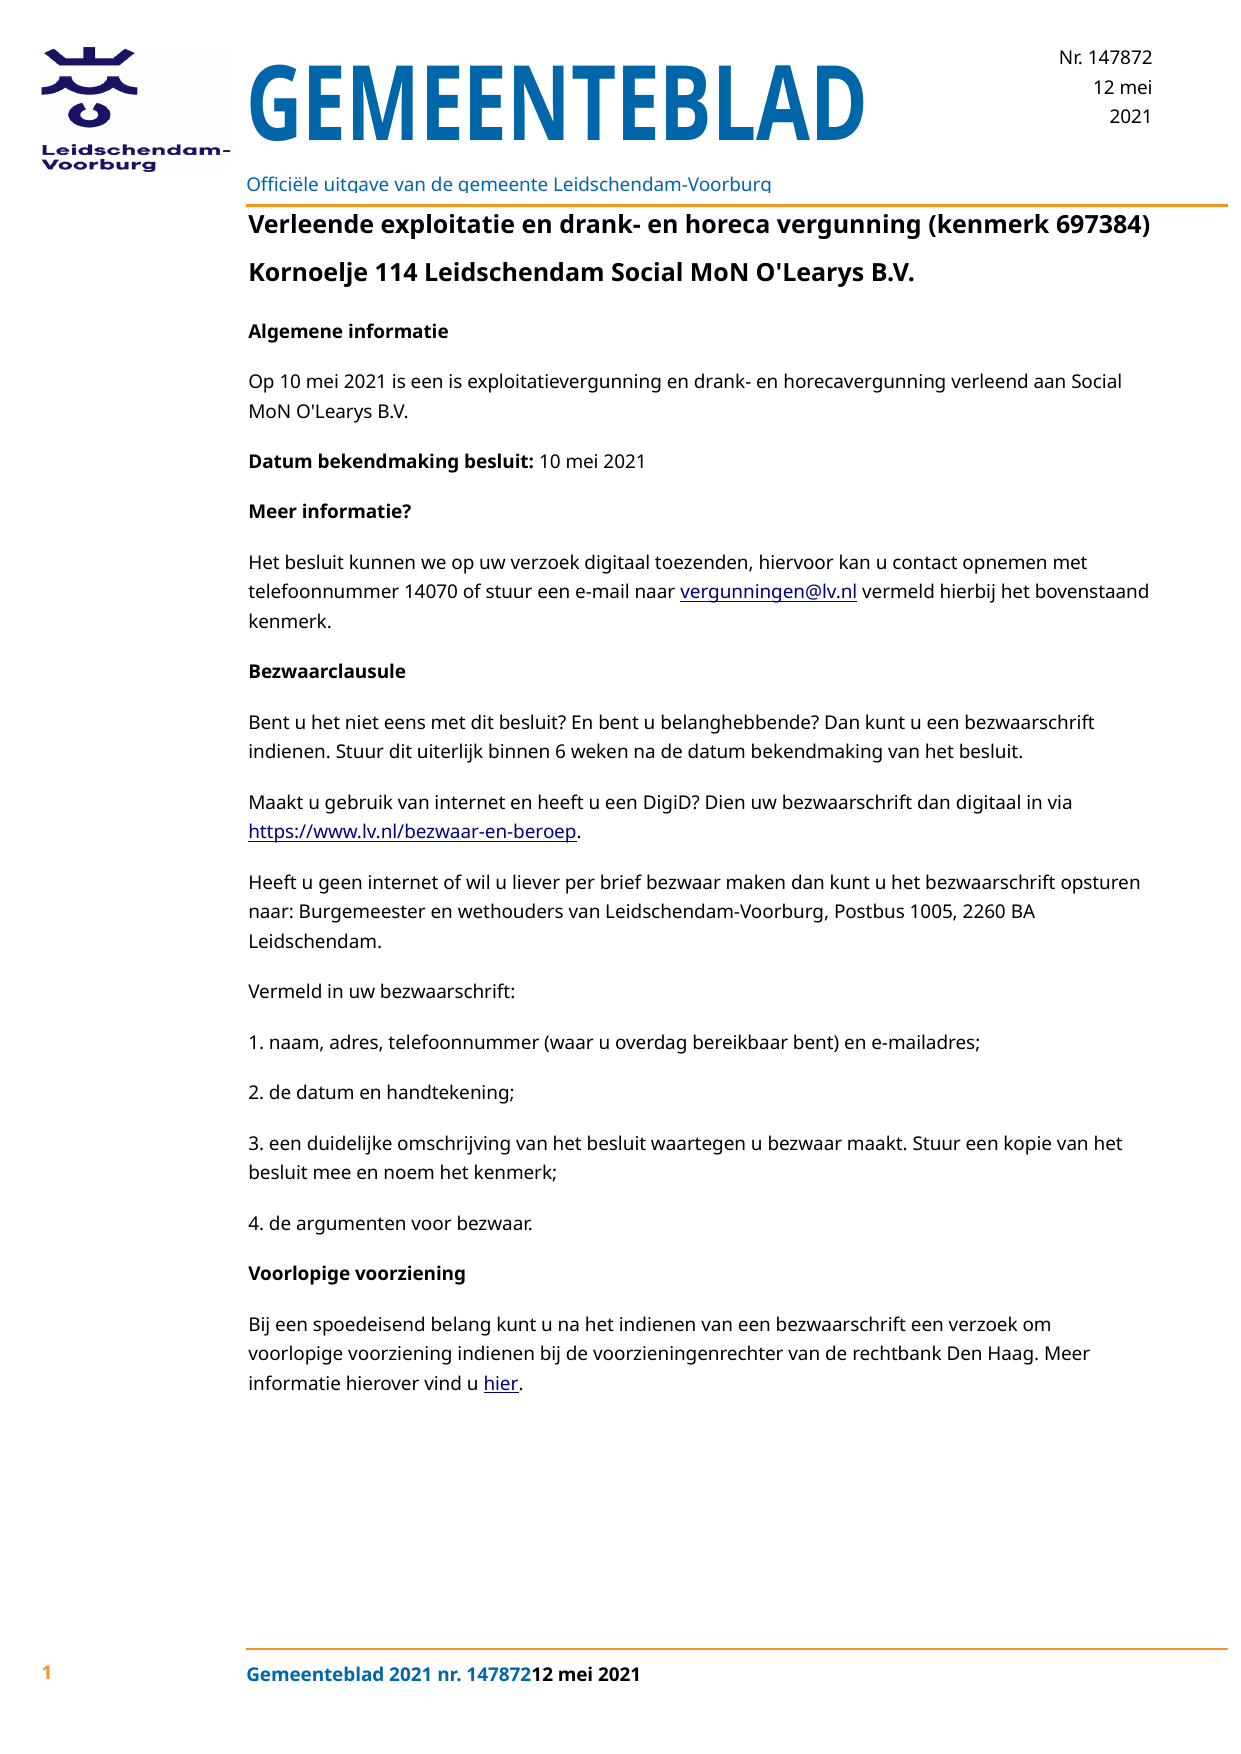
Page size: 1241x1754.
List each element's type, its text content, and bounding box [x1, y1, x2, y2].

text Het besluit kunnen we op uw verzoek digitaal toezenden, hiervoor kan u contact opnemen met telefoonnummer 14070 of stuur een e-mail naar vergunningen@lv.nl vermeld hierbij het bovenstaand kenmerk. [248, 549, 1152, 634]
picture [41, 47, 231, 172]
text Bent u het niet eens met dit besluit? En bent u belanghebbende? Dan kunt u een bezwaarschrift indienen. Stuur dit uiterlijk binnen 6 weken na de datum bekendmaking van het besluit. [248, 709, 1152, 764]
text Heeft u geen internet of wil u liever per brief bezwaar maken dan kunt u het bezwaarschrift opsturen naar: Burgemeester en wethouders van Leidschendam-Voorburg, Postbus 1005, 2260 BA Leidschendam. [248, 869, 1152, 954]
text Verleende exploitatie en drank- en horeca vergunning (kenmerk 697384) Kornoelje 114 Leidschendam Social MoN O'Learys B.V. [248, 207, 1152, 288]
text Voorlopige voorziening [248, 1260, 1152, 1286]
text Vermeld in uw bezwaarschrift: [248, 979, 1152, 1004]
text 4. de argumenten voor bezwaar. [248, 1210, 1152, 1236]
text 1. naam, adres, telefoonnummer (waar u overdag bereikbaar bent) en e-mailadres; [248, 1029, 1152, 1055]
text Datum bekendmaking besluit: 10 mei 2021 [248, 448, 1152, 474]
text Algemene informatie [248, 318, 1152, 344]
text 2. de datum en handtekening; [248, 1079, 1152, 1105]
text Maakt u gebruik van internet en heeft u een DigiD? Dien uw bezwaarschrift dan digitaal in via https://www.lv.nl/bezwaar-en-beroep. [248, 789, 1152, 844]
text Op 10 mei 2021 is een is exploitatievergunning en drank- en horecavergunning verleend aan Social MoN O'Learys B.V. [248, 368, 1152, 424]
text 3. een duidelijke omschrijving van het besluit waartegen u bezwaar maakt. Stuur een kopie van het besluit mee en noem het kenmerk; [248, 1130, 1152, 1185]
text Bezwaarclausule [248, 659, 1152, 684]
text Meer informatie? [248, 499, 1152, 524]
text Bij een spoedeisend belang kunt u na het indienen van een bezwaarschrift een verzoek om voorlopige voorziening indienen bij de voorzieningenrechter van de rechtbank Den Haag. Meer informatie hierover vind u hier. [248, 1311, 1152, 1396]
